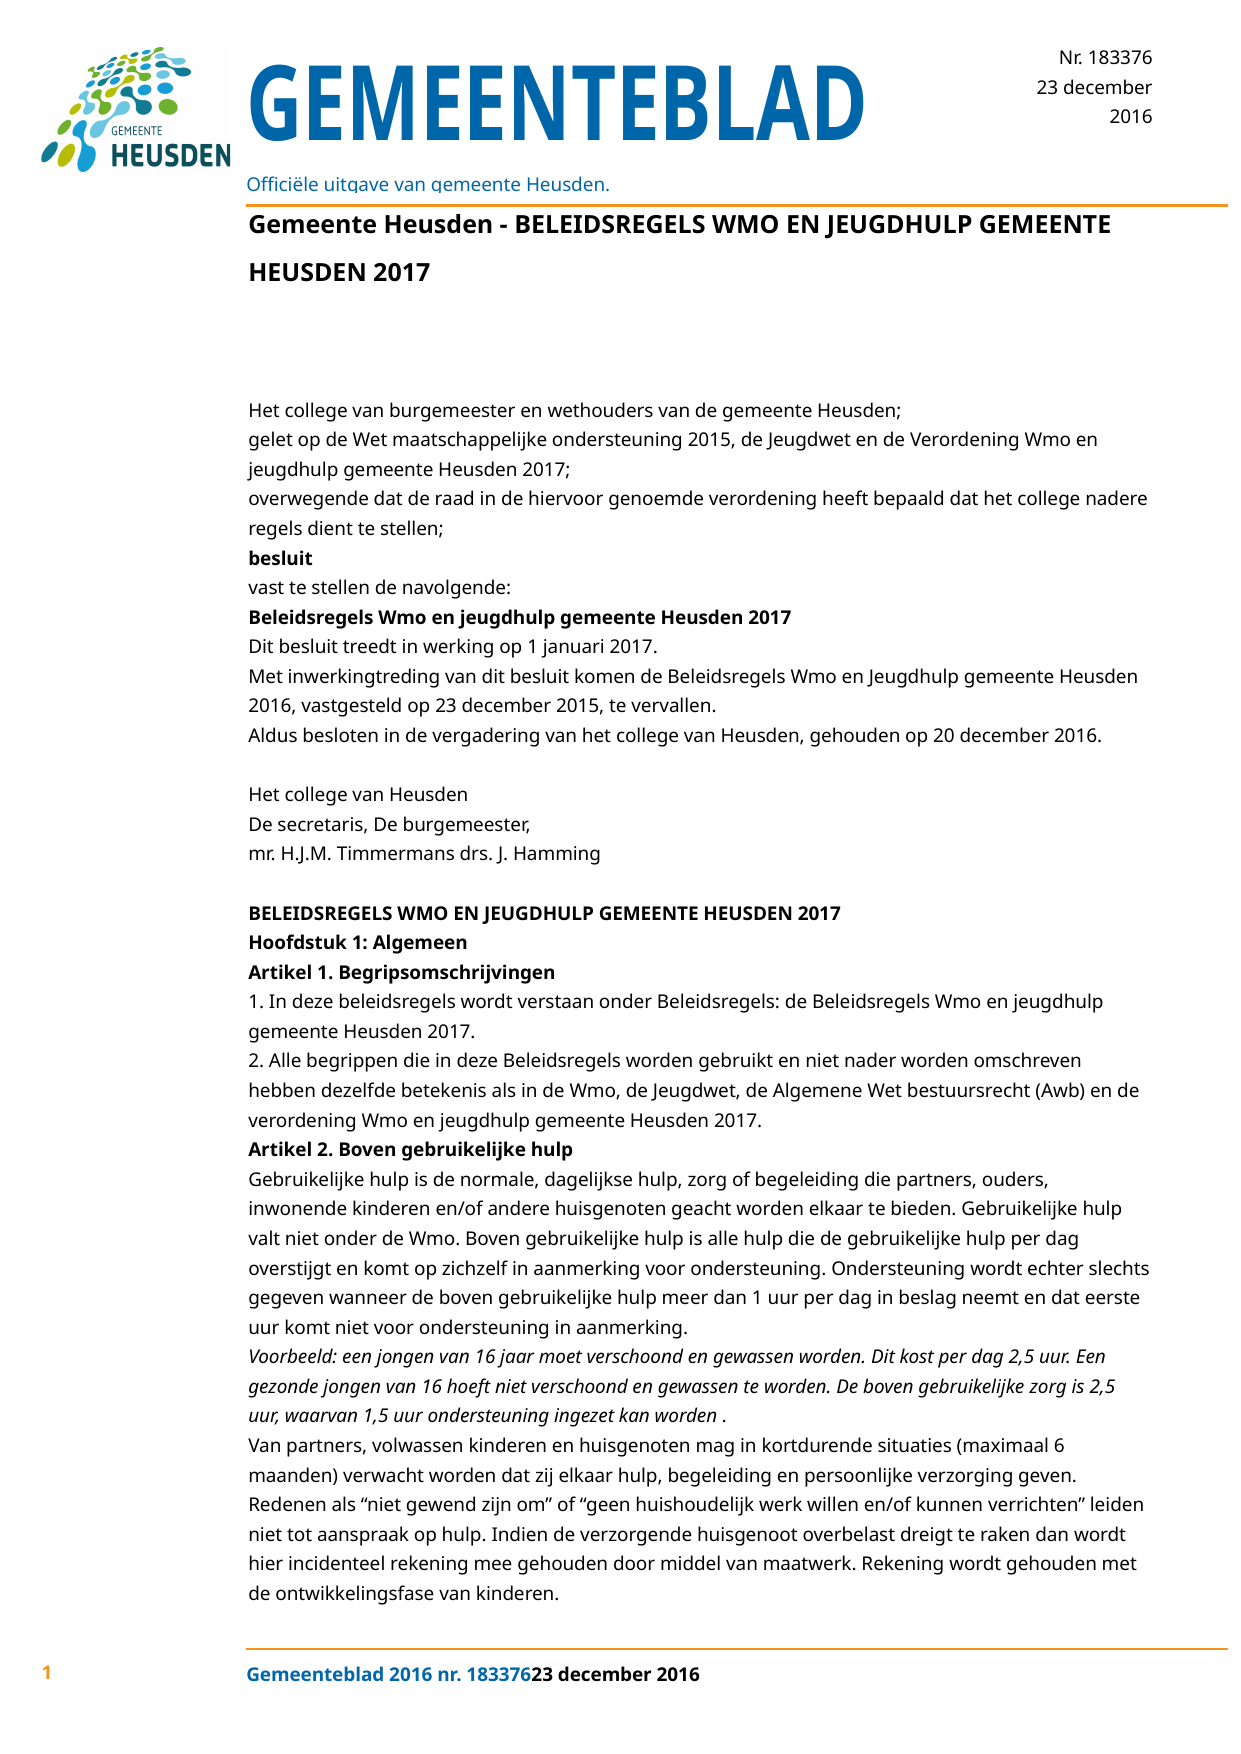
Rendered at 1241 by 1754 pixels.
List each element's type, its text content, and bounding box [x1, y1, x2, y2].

text 2. Alle begrippen die in deze Beleidsregels worden gebruikt en niet nader worden omschreven hebben dezelfde betekenis als in de Wmo, de Jeugdwet, de Algemene Wet bestuursrecht (Awb) en de verordening Wmo en jeugdhulp gemeente Heusden 2017. [248, 1048, 1152, 1132]
text Met inwerkingtreding van dit besluit komen de Beleidsregels Wmo en Jeugdhulp gemeente Heusden 2016, vastgesteld op 23 december 2015, te vervallen. [248, 663, 1152, 718]
text Artikel 1. Begripsomschrijvingen [248, 959, 1152, 984]
text Gemeente Heusden - BELEIDSREGELS WMO EN JEUGDHULP GEMEENTE HEUSDEN 2017 [248, 207, 1152, 288]
text vast te stellen de navolgende: [248, 574, 1152, 600]
text Dit besluit treedt in werking op 1 januari 2017. [248, 633, 1152, 659]
text Van partners, volwassen kinderen en huisgenoten mag in kortdurende situaties (maximaal 6 maanden) verwacht worden dat zij elkaar hulp, begeleiding en persoonlijke verzorging geven. Redenen als “niet gewend zijn om” of “geen huishoudelijk werk willen en/of kunnen verrichten” leiden niet tot aanspraak op hulp. Indien de verzorgende huisgenoot overbelast dreigt te raken dan wordt hier incidenteel rekening mee gehouden door middel van maatwerk. Rekening wordt gehouden met de ontwikkelingsfase van kinderen. [248, 1432, 1152, 1606]
text Aldus besloten in de vergadering van het college van Heusden, gehouden op 20 december 2016. [248, 722, 1152, 748]
text Beleidsregels Wmo en jeugdhulp gemeente Heusden 2017 [248, 604, 1152, 629]
text De secretaris, De burgemeester, [248, 811, 1152, 837]
text gelet op de Wet maatschappelijke ondersteuning 2015, de Jeugdwet en de Verordening Wmo en jeugdhulp gemeente Heusden 2017; [248, 426, 1152, 482]
text Hoofdstuk 1: Algemeen [248, 929, 1152, 955]
text Het college van Heusden [248, 781, 1152, 807]
text BELEIDSREGELS WMO EN JEUGDHULP GEMEENTE HEUSDEN 2017 [248, 900, 1152, 925]
text mr. H.J.M. Timmermans drs. J. Hamming [248, 841, 1152, 866]
text besluit [248, 545, 1152, 570]
text Gebruikelijke hulp is de normale, dagelijkse hulp, zorg of begeleiding die partners, ouders, inwonende kinderen en/of andere huisgenoten geacht worden elkaar te bieden. Gebruikelijke hulp valt niet onder de Wmo. Boven gebruikelijke hulp is alle hulp die de gebruikelijke hulp per dag overstijgt en komt op zichzelf in aanmerking voor ondersteuning. Ondersteuning wordt echter slechts gegeven wanneer de boven gebruikelijke hulp meer dan 1 uur per dag in beslag neemt en dat eerste uur komt niet voor ondersteuning in aanmerking. [248, 1166, 1152, 1339]
text overwegende dat de raad in de hiervoor genoemde verordening heeft bepaald dat het college nadere regels dient te stellen; [248, 486, 1152, 541]
text Artikel 2. Boven gebruikelijke hulp [248, 1136, 1152, 1162]
text Voorbeeld: een jongen van 16 jaar moet verschoond en gewassen worden. Dit kost per dag 2,5 uur. Een gezonde jongen van 16 hoeft niet verschoond en gewassen te worden. De boven gebruikelijke zorg is 2,5 uur, waarvan 1,5 uur ondersteuning ingezet kan worden . [248, 1343, 1152, 1428]
text 1. In deze beleidsregels wordt verstaan onder Beleidsregels: de Beleidsregels Wmo en jeugdhulp gemeente Heusden 2017. [248, 988, 1152, 1044]
picture [41, 47, 231, 172]
text Het college van burgemeester en wethouders van de gemeente Heusden; [248, 397, 1152, 422]
